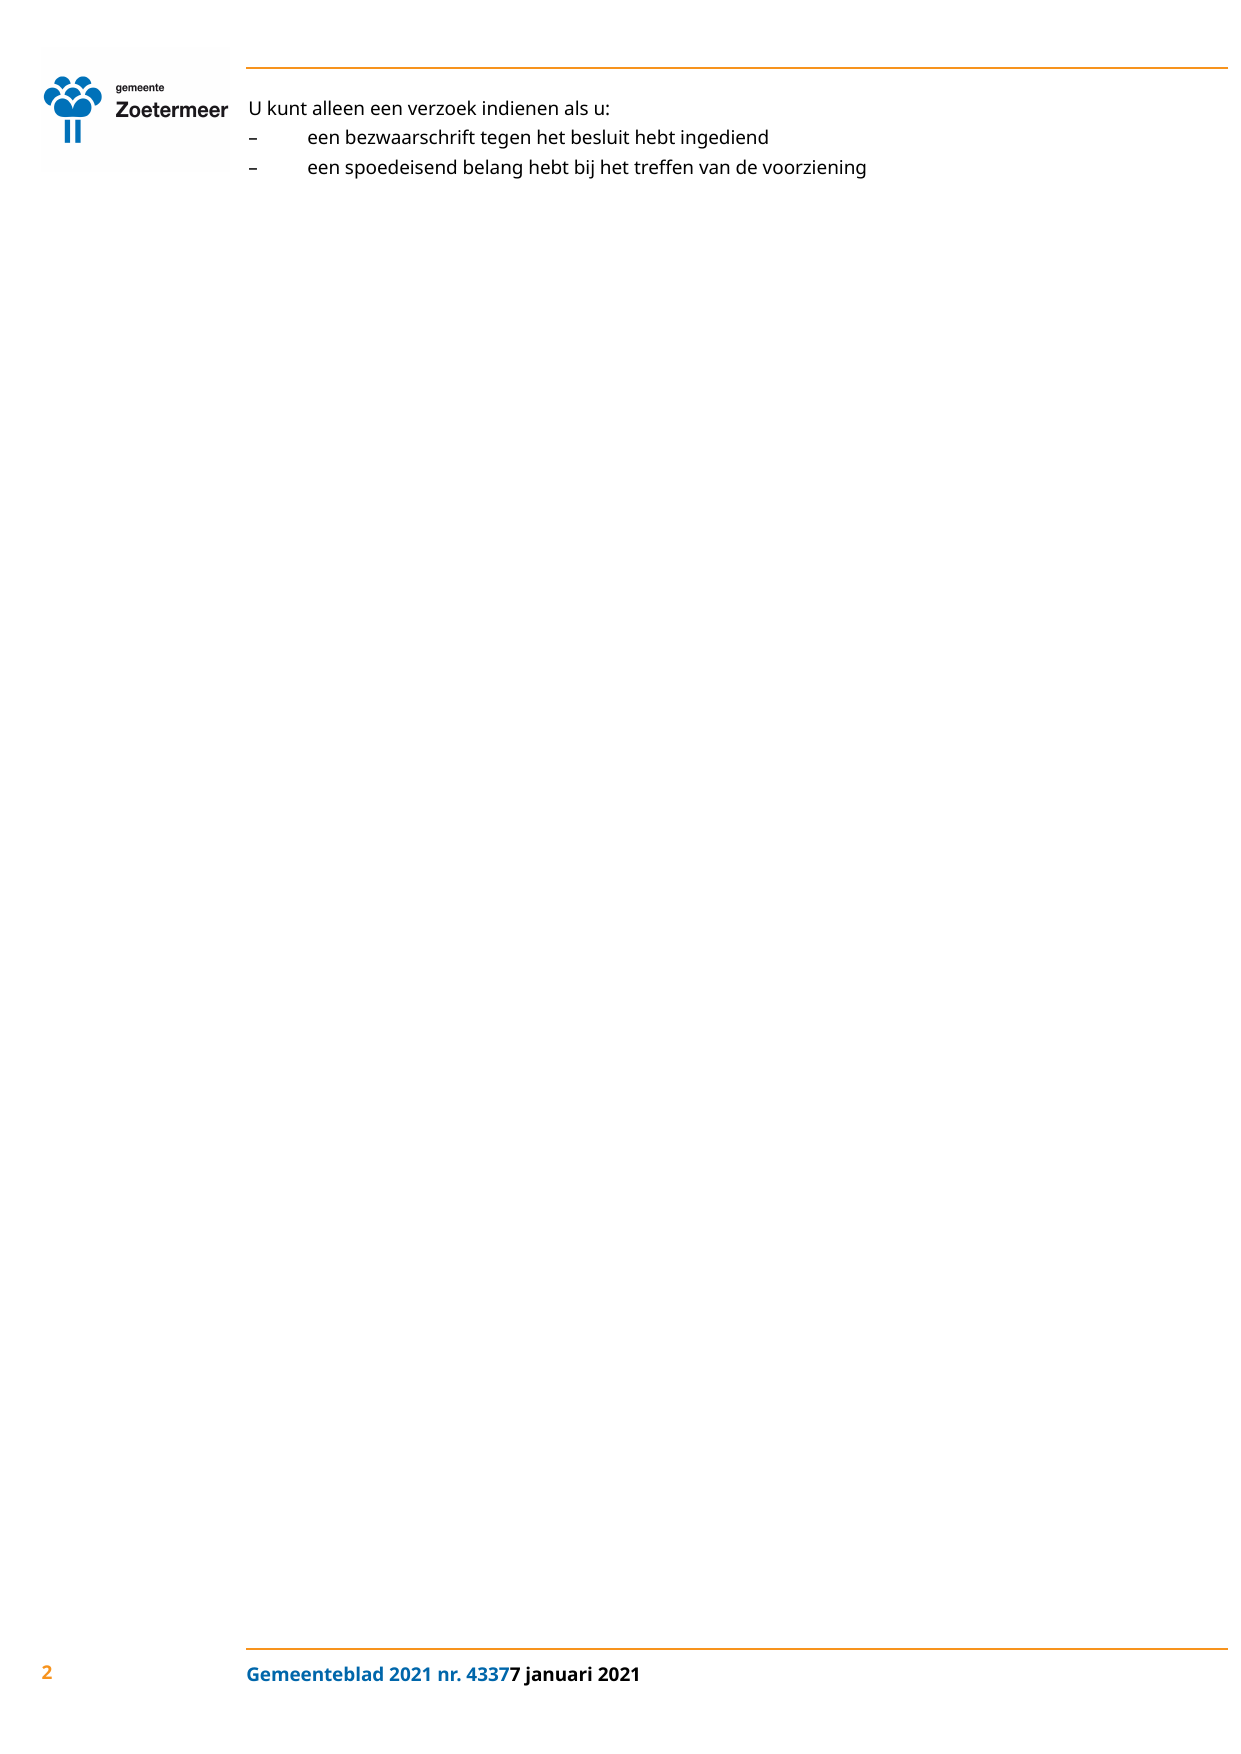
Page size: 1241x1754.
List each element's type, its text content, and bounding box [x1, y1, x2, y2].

list een bezwaarschrift tegen het besluit hebt ingediend [248, 124, 1152, 150]
picture [41, 47, 231, 172]
list een spoedeisend belang hebt bij het treffen van de voorziening [248, 154, 1152, 180]
text U kunt alleen een verzoek indienen als u: [248, 95, 1152, 121]
